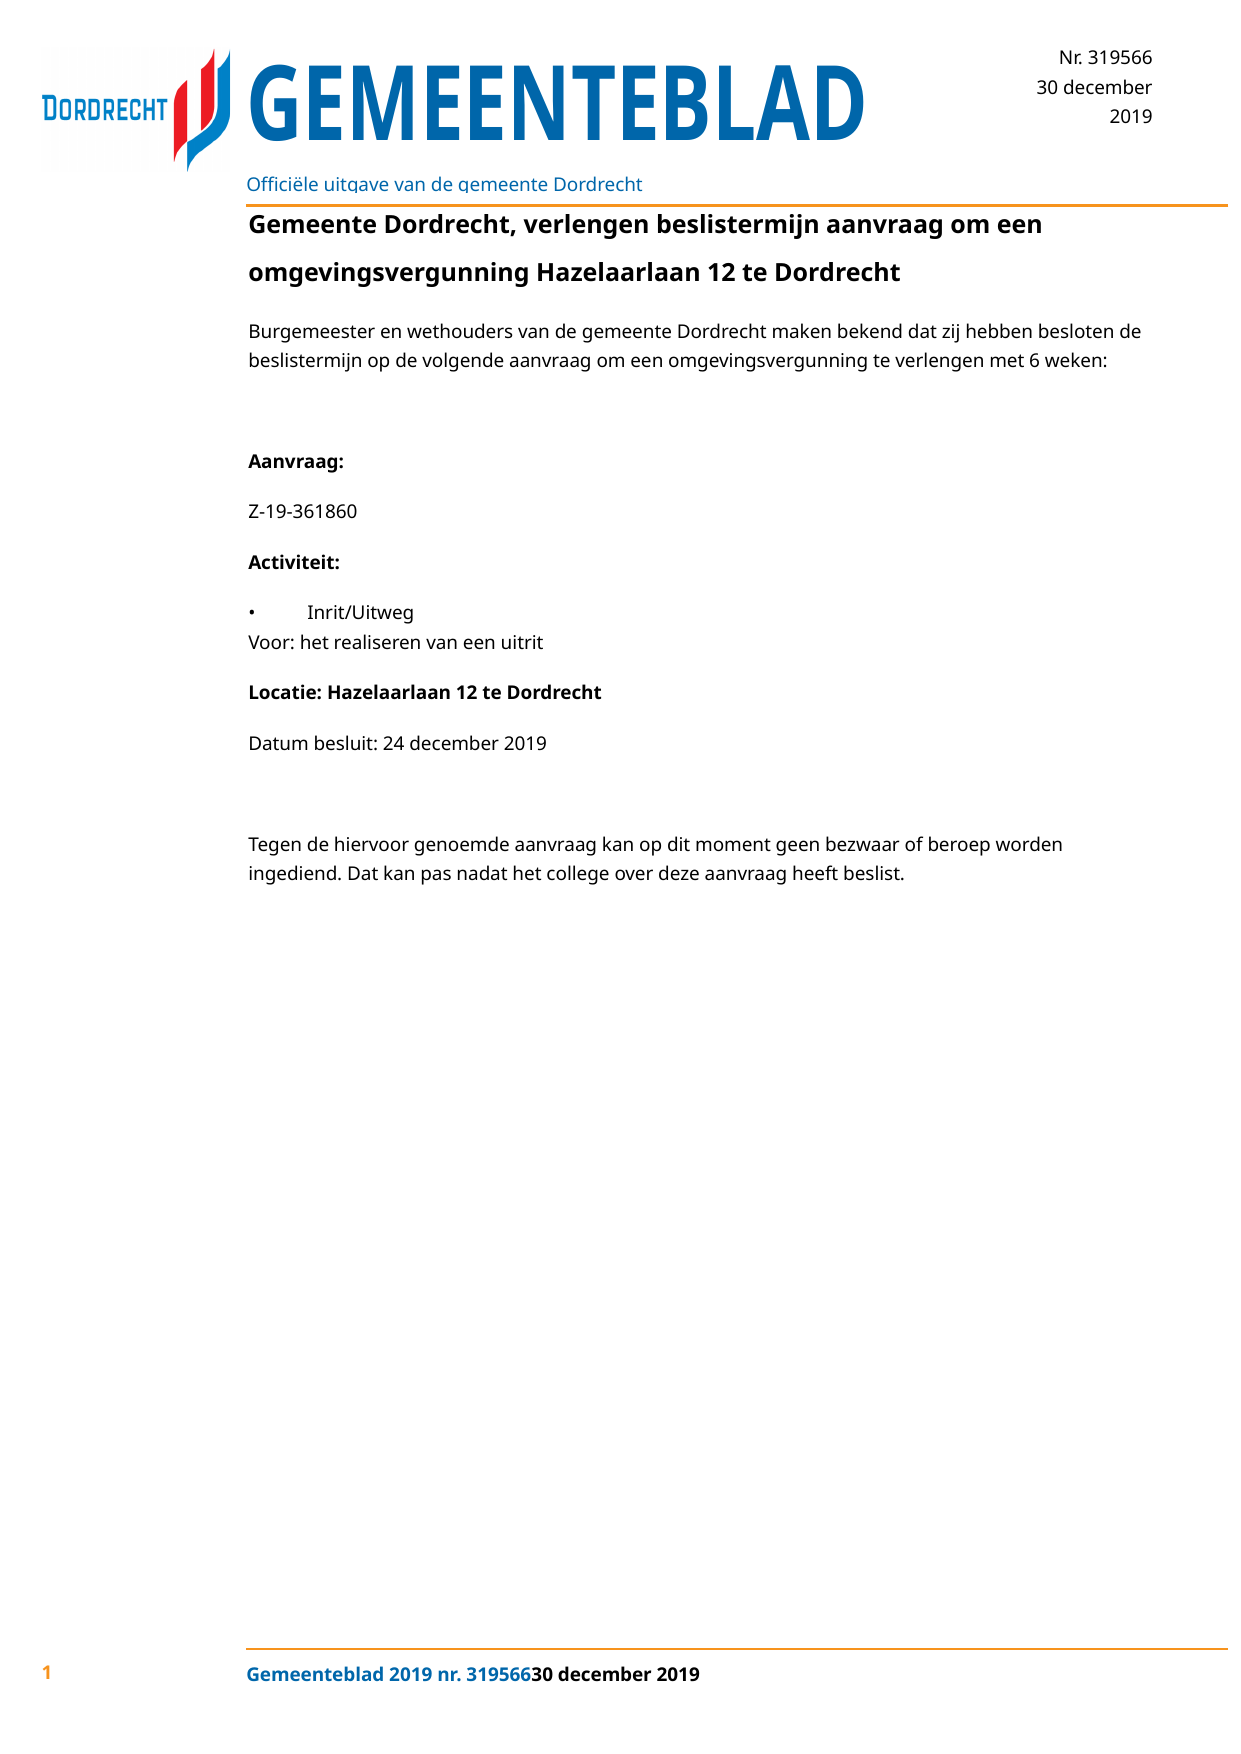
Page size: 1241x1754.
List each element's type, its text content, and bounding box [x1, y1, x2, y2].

text Tegen de hiervoor genoemde aanvraag kan op dit moment geen bezwaar of beroep worden ingediend. Dat kan pas nadat het college over deze aanvraag heeft beslist. [248, 831, 1152, 886]
text Z-19-361860 [248, 499, 1152, 524]
text Gemeente Dordrecht, verlengen beslistermijn aanvraag om een omgevingsvergunning Hazelaarlaan 12 te Dordrecht [248, 207, 1152, 288]
text Burgemeester en wethouders van de gemeente Dordrecht maken bekend dat zij hebben besloten de beslistermijn op de volgende aanvraag om een omgevingsvergunning te verlengen met 6 weken: [248, 318, 1152, 373]
text Activiteit: [248, 549, 1152, 575]
text Aanvraag: [248, 448, 1152, 474]
text Locatie: Hazelaarlaan 12 te Dordrecht [248, 679, 1152, 705]
text Datum besluit: 24 december 2019 [248, 730, 1152, 756]
list Inrit/Uitweg [248, 599, 1152, 625]
picture [41, 47, 231, 172]
text Voor: het realiseren van een uitrit [248, 629, 1152, 655]
